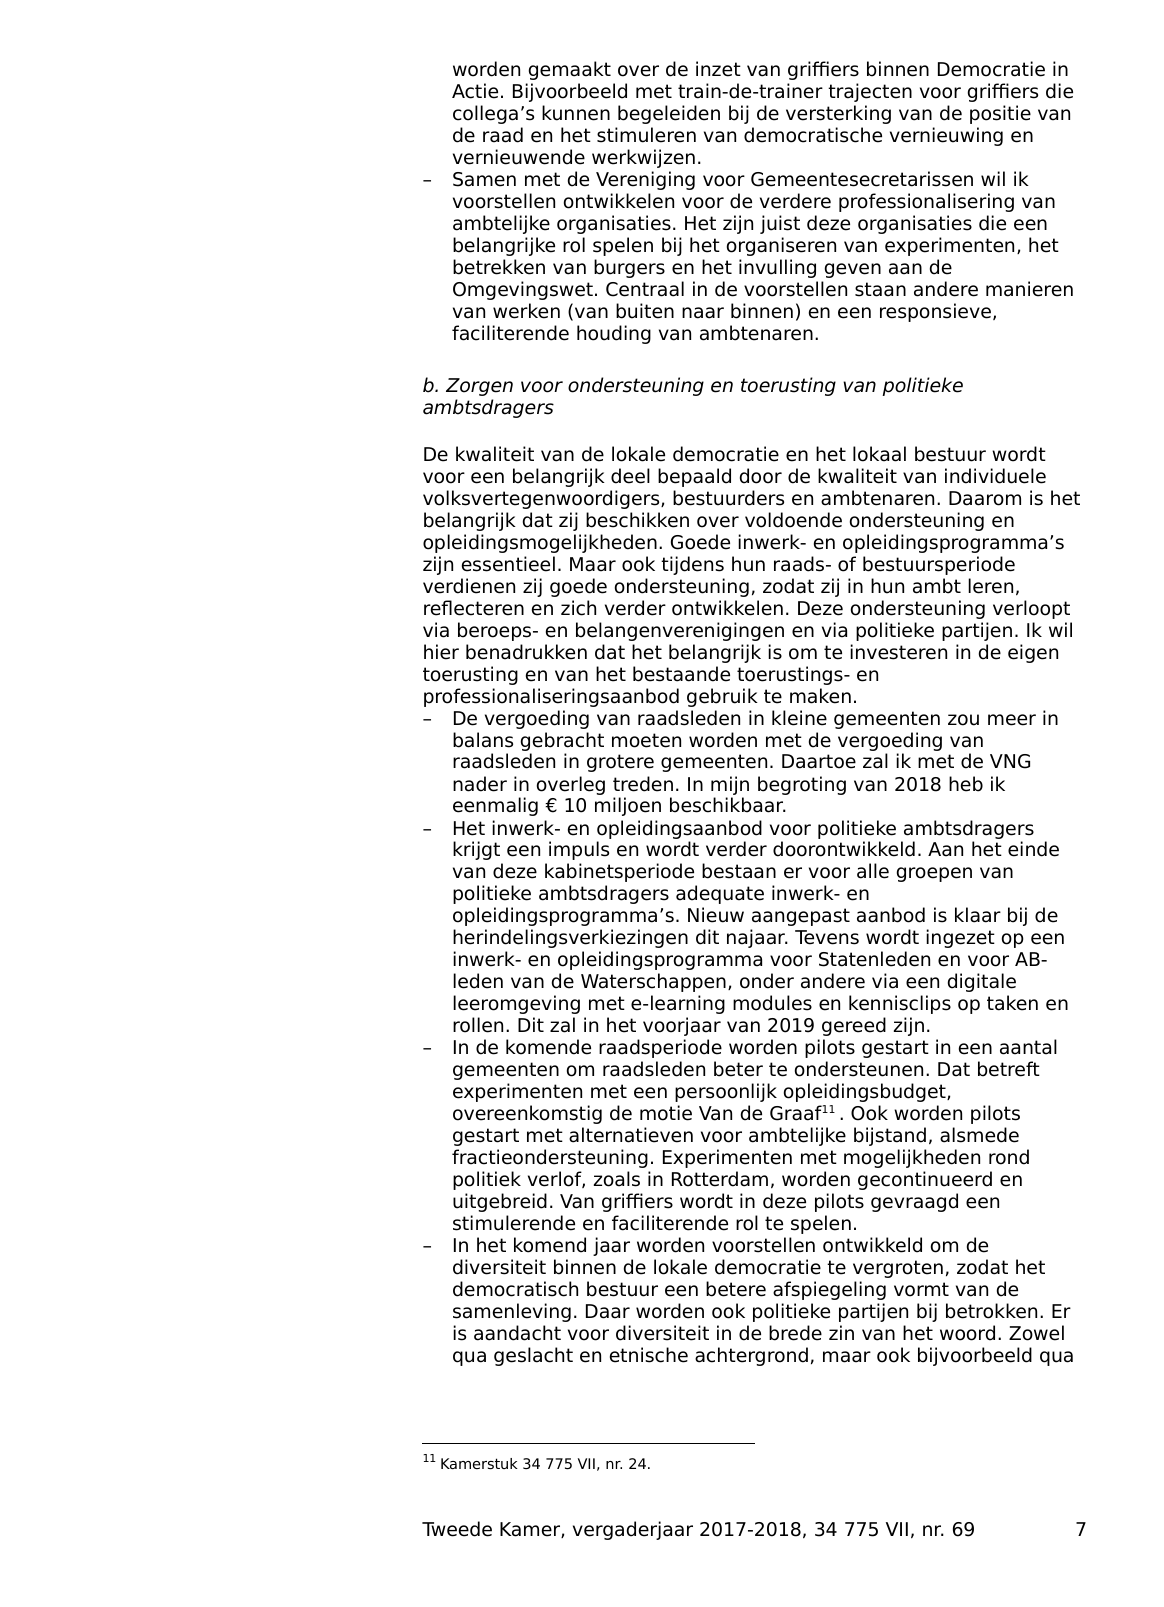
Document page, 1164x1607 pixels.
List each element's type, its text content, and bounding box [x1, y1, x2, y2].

text – In het komend jaar worden voorstellen ontwikkeld om de diversiteit binnen de lokale democratie te vergroten, zodat het democratisch bestuur een betere afspiegeling vormt van de samenleving. Daar worden ook politieke partijen bij betrokken. Er is aandacht voor diversiteit in de brede zin van het woord. Zowel qua geslacht en etnische achtergrond, maar ook bijvoorbeeld qua [422, 1235, 1087, 1367]
text – Het inwerk- en opleidingsaanbod voor politieke ambtsdragers krijgt een impuls en wordt verder doorontwikkeld. Aan het einde van deze kabinetsperiode bestaan er voor alle groepen van politieke ambtsdragers adequate inwerk- en opleidingsprogramma’s. Nieuw aangepast aanbod is klaar bij de herindelingsverkiezingen dit najaar. Tevens wordt ingezet op een inwerk- en opleidingsprogramma voor Statenleden en voor AB-leden van de Waterschappen, onder andere via een digitale leeromgeving met e-learning modules en kennisclips op taken en rollen. Dit zal in het voorjaar van 2019 gereed zijn. [422, 817, 1087, 1037]
text worden gemaakt over de inzet van griffiers binnen Democratie in Actie. Bijvoorbeeld met train-de-trainer trajecten voor griffiers die collega’s kunnen begeleiden bij de versterking van de positie van de raad en het stimuleren van democratische vernieuwing en vernieuwende werkwijzen. [422, 59, 1087, 169]
text – In de komende raadsperiode worden pilots gestart in een aantal gemeenten om raadsleden beter te ondersteunen. Dat betreft experimenten met een persoonlijk opleidingsbudget, overeenkomstig de motie Van de Graaf. Ook worden pilots gestart met alternatieven voor ambtelijke bijstand, alsmede fractieondersteuning. Experimenten met mogelijkheden rond politiek verlof, zoals in Rotterdam, worden gecontinueerd en uitgebreid. Van griffiers wordt in deze pilots gevraagd een stimulerende en faciliterende rol te spelen. [422, 1037, 1087, 1235]
subtitle b. Zorgen voor ondersteuning en toerusting van politieke ambtsdragers [422, 375, 1087, 419]
text – Samen met de Vereniging voor Gemeentesecretarissen wil ik voorstellen ontwikkelen voor de verdere professionalisering van ambtelijke organisaties. Het zijn juist deze organisaties die een belangrijke rol spelen bij het organiseren van experimenten, het betrekken van burgers en het invulling geven aan de Omgevingswet. Centraal in de voorstellen staan andere manieren van werken (van buiten naar binnen) en een responsieve, faciliterende houding van ambtenaren. [422, 169, 1087, 345]
text De kwaliteit van de lokale democratie en het lokaal bestuur wordt voor een belangrijk deel bepaald door de kwaliteit van individuele volksvertegenwoordigers, bestuurders en ambtenaren. Daarom is het belangrijk dat zij beschikken over voldoende ondersteuning en opleidingsmogelijkheden. Goede inwerk- en opleidingsprogramma’s zijn essentieel. Maar ook tijdens hun raads- of bestuursperiode verdienen zij goede ondersteuning, zodat zij in hun ambt leren, reflecteren en zich verder ontwikkelen. Deze ondersteuning verloopt via beroeps- en belangenverenigingen en via politieke partijen. Ik wil hier benadrukken dat het belangrijk is om te investeren in de eigen toerusting en van het bestaande toerustings- en professionaliseringsaanbod gebruik te maken. [422, 444, 1087, 707]
text Kamerstuk 34 775 VII, nr. 24. [422, 1452, 1087, 1474]
text – De vergoeding van raadsleden in kleine gemeenten zou meer in balans gebracht moeten worden met de vergoeding van raadsleden in grotere gemeenten. Daartoe zal ik met de VNG nader in overleg treden. In mijn begroting van 2018 heb ik eenmalig € 10 miljoen beschikbaar. [422, 707, 1087, 817]
